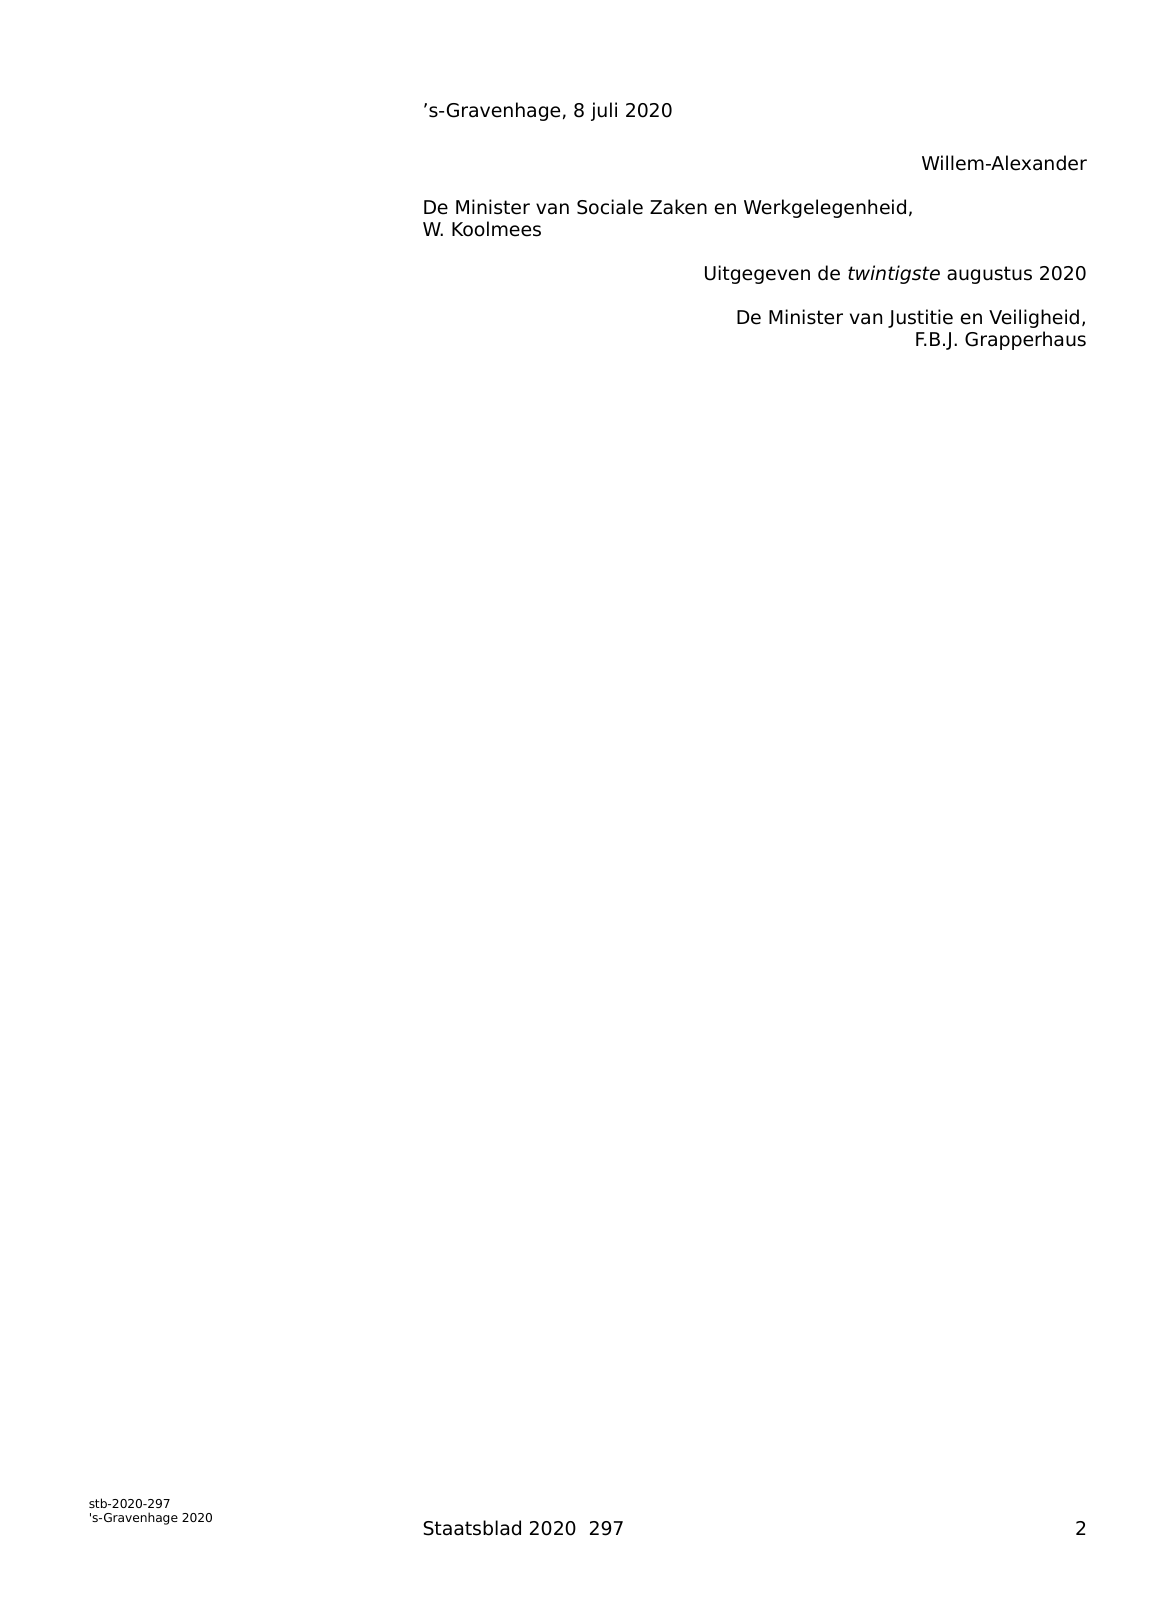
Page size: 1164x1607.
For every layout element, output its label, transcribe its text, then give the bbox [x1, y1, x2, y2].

text ’s-Gravenhage, 8 juli 2020 [422, 100, 1087, 122]
text De Minister van Sociale Zaken en Werkgelegenheid, W. Koolmees [422, 197, 1087, 241]
text Willem-Alexander [422, 152, 1087, 174]
text Uitgegeven de twintigste augustus 2020 [422, 263, 1087, 285]
text De Minister van Justitie en Veiligheid, F.B.J. Grapperhaus [422, 307, 1087, 351]
text stb-2020-297 [88, 1497, 323, 1511]
text 's-Gravenhage 2020 [88, 1511, 323, 1525]
